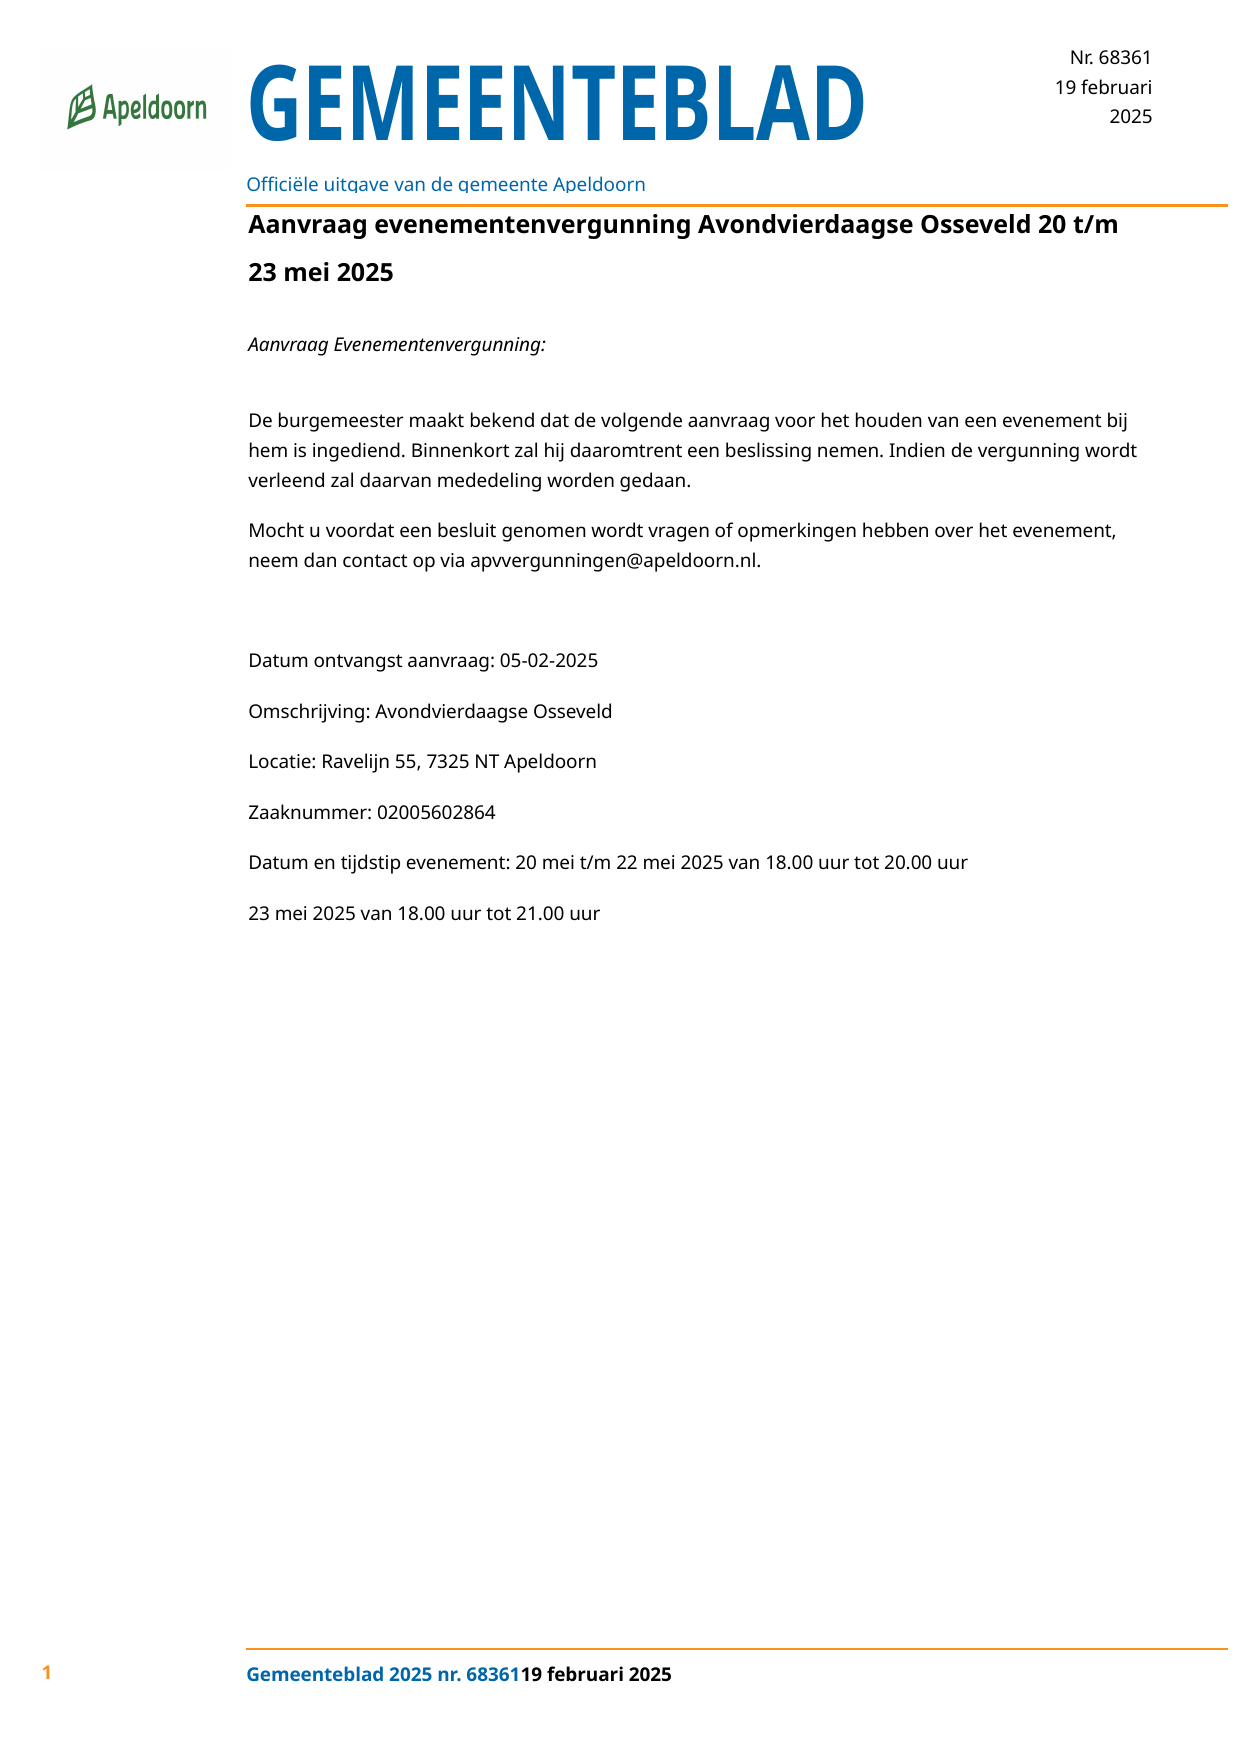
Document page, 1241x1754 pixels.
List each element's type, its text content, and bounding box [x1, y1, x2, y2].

text Omschrijving: Avondvierdaagse Osseveld [248, 698, 1152, 724]
text Zaaknummer: 02005602864 [248, 799, 1152, 824]
text De burgemeester maakt bekend dat de volgende aanvraag voor het houden van een evenement bij hem is ingediend. Binnenkort zal hij daaromtrent een beslissing nemen. Indien de vergunning wordt verleend zal daarvan mededeling worden gedaan. [248, 408, 1152, 492]
text Aanvraag Evenementenvergunning: [248, 331, 1152, 357]
text Locatie: Ravelijn 55, 7325 NT Apeldoorn [248, 748, 1152, 774]
picture [41, 47, 231, 172]
text Datum ontvangst aanvraag: 05-02-2025 [248, 648, 1152, 673]
text Datum en tijdstip evenement: 20 mei t/m 22 mei 2025 van 18.00 uur tot 20.00 uur [248, 849, 1152, 875]
text 23 mei 2025 van 18.00 uur tot 21.00 uur [248, 900, 1152, 925]
text Aanvraag evenementenvergunning Avondvierdaagse Osseveld 20 t/m 23 mei 2025 [248, 207, 1152, 288]
text Mocht u voordat een besluit genomen wordt vragen of opmerkingen hebben over het evenement, neem dan contact op via apvvergunningen@apeldoorn.nl. [248, 517, 1152, 572]
